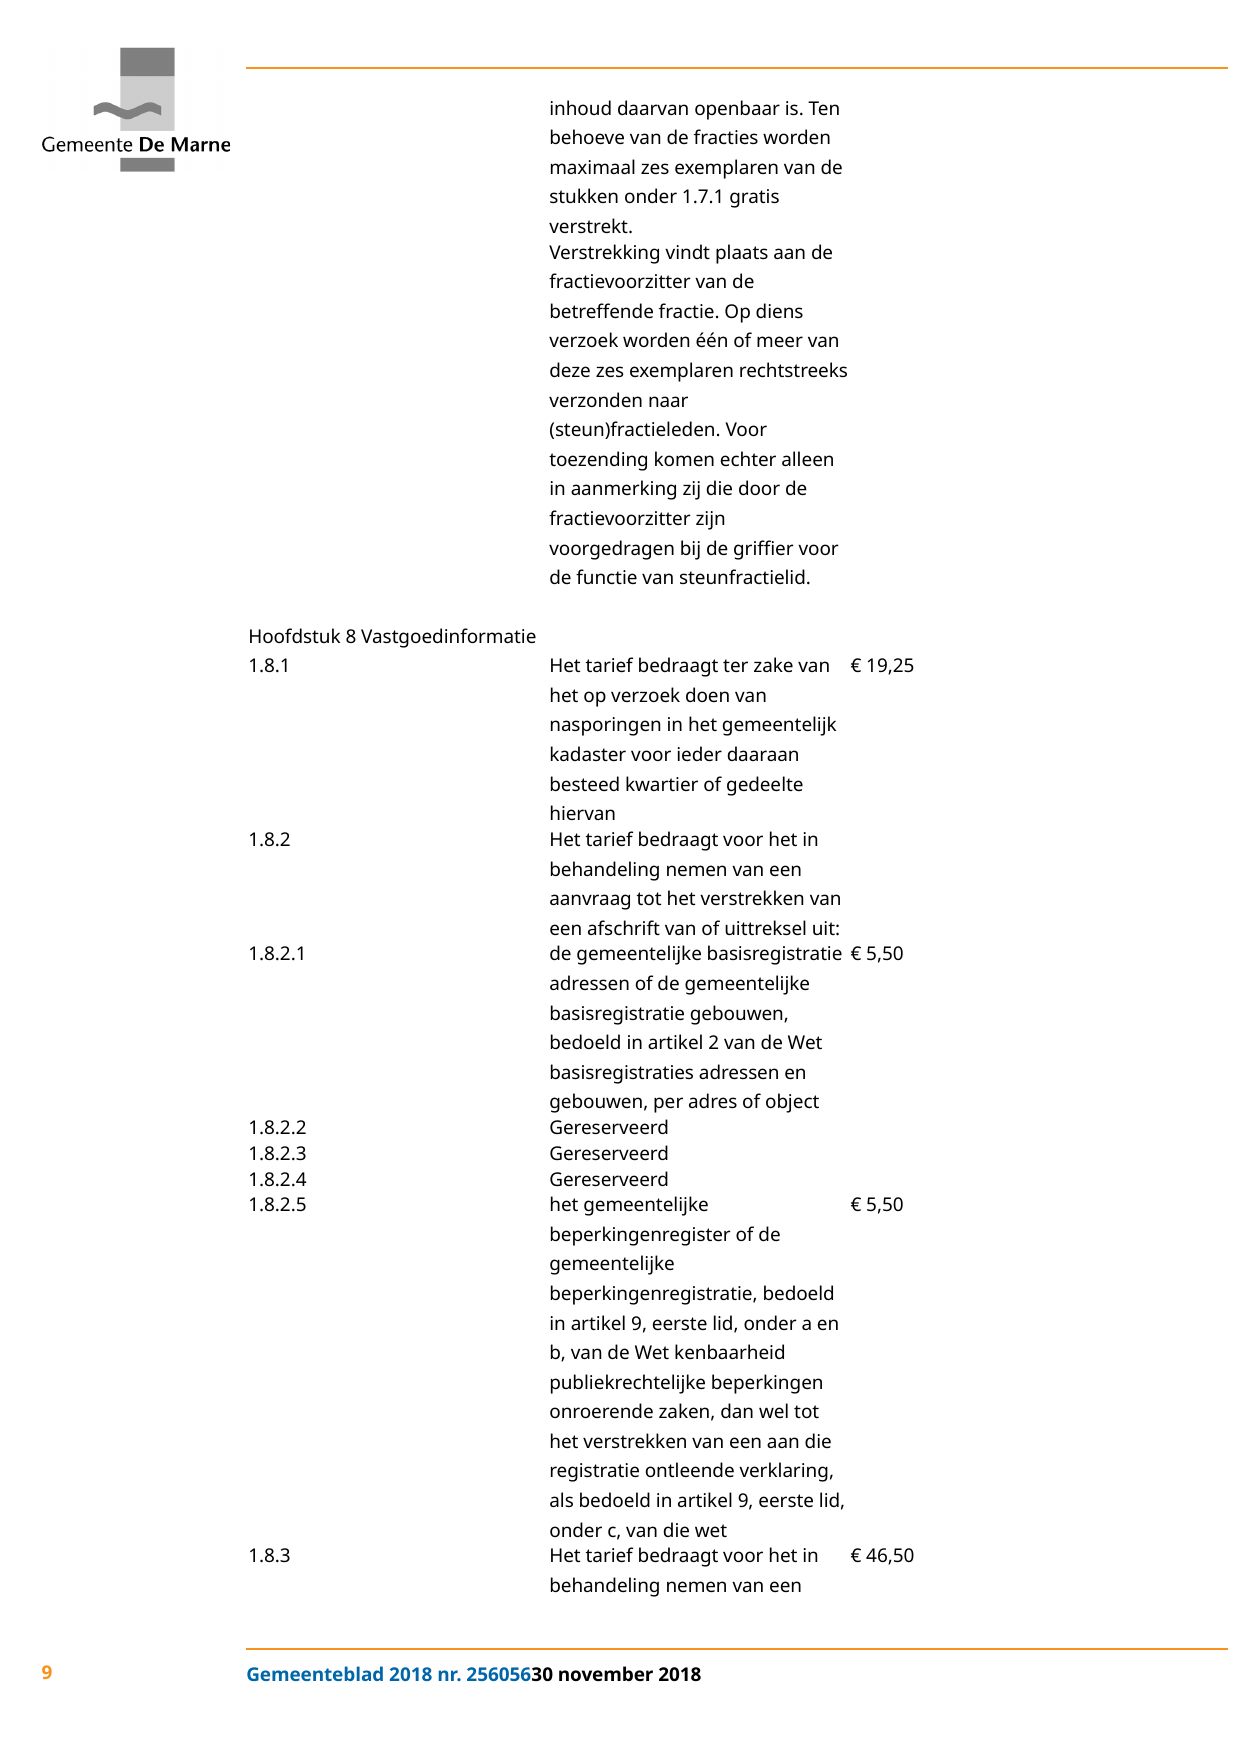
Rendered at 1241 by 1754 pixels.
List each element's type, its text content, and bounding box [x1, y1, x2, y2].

table_cell [850, 95, 1152, 239]
table_cell € 5,50 [850, 1191, 1152, 1543]
table_cell [850, 1114, 1152, 1140]
table_cell 1.8.2.2 [248, 1114, 549, 1140]
table_cell 1.8.2.4 [248, 1166, 549, 1191]
table_cell 1.8.2.5 [248, 1191, 549, 1543]
table_cell [850, 1166, 1152, 1191]
table_cell Gereserveerd [549, 1140, 850, 1166]
table_cell [850, 1140, 1152, 1166]
table_cell [850, 239, 1152, 590]
table_cell [850, 826, 1152, 941]
table_cell 1.8.2.3 [248, 1140, 549, 1166]
table_cell € 5,50 [850, 941, 1152, 1114]
table_cell Het tarief bedraagt voor het in behandeling nemen van een [549, 1543, 850, 1598]
table_cell [248, 95, 549, 239]
table_cell Verstrekking vindt plaats aan de fractievoorzitter van de betreffende fractie. Op diens verzoek worden één of meer van deze zes exemplaren rechtstreeks verzonden naar (steun)fractieleden. Voor toezending komen echter alleen in aanmerking zij die door de fractievoorzitter zijn voorgedragen bij de griffier voor de functie van steunfractielid. [549, 239, 850, 590]
table_cell 1.8.2.1 [248, 941, 549, 1114]
table_header Het tarief bedraagt ter zake van het op verzoek doen van nasporingen in het gemeentelijk kadaster voor ieder daaraan besteed kwartier of gedeelte hiervan [549, 653, 850, 826]
table_cell 1.8.3 [248, 1543, 549, 1598]
table_cell Het tarief bedraagt voor het in behandeling nemen van een aanvraag tot het verstrekken van een afschrift van of uittreksel uit: [549, 826, 850, 941]
table_cell Gereserveerd [549, 1166, 850, 1191]
table_header 1.8.1 [248, 653, 549, 826]
text Hoofdstuk 8 Vastgoedinformatie [248, 623, 1152, 648]
table_cell € 46,50 [850, 1543, 1152, 1598]
table_cell 1.8.2 [248, 826, 549, 941]
table_cell Gereserveerd [549, 1114, 850, 1140]
table_cell [248, 239, 549, 590]
table_header € 19,25 [850, 653, 1152, 826]
picture [41, 47, 231, 172]
table_cell inhoud daarvan openbaar is. Ten behoeve van de fracties worden maximaal zes exemplaren van de stukken onder 1.7.1 gratis verstrekt. [549, 95, 850, 239]
table_cell de gemeentelijke basisregistratie adressen of de gemeentelijke basisregistratie gebouwen, bedoeld in artikel 2 van de Wet basisregistraties adressen en gebouwen, per adres of object [549, 941, 850, 1114]
table_cell het gemeentelijke beperkingenregister of de gemeentelijke beperkingenregistratie, bedoeld in artikel 9, eerste lid, onder a en b, van de Wet kenbaarheid publiekrechtelijke beperkingen onroerende zaken, dan wel tot het verstrekken van een aan die registratie ontleende verklaring, als bedoeld in artikel 9, eerste lid, onder c, van die wet [549, 1191, 850, 1543]
